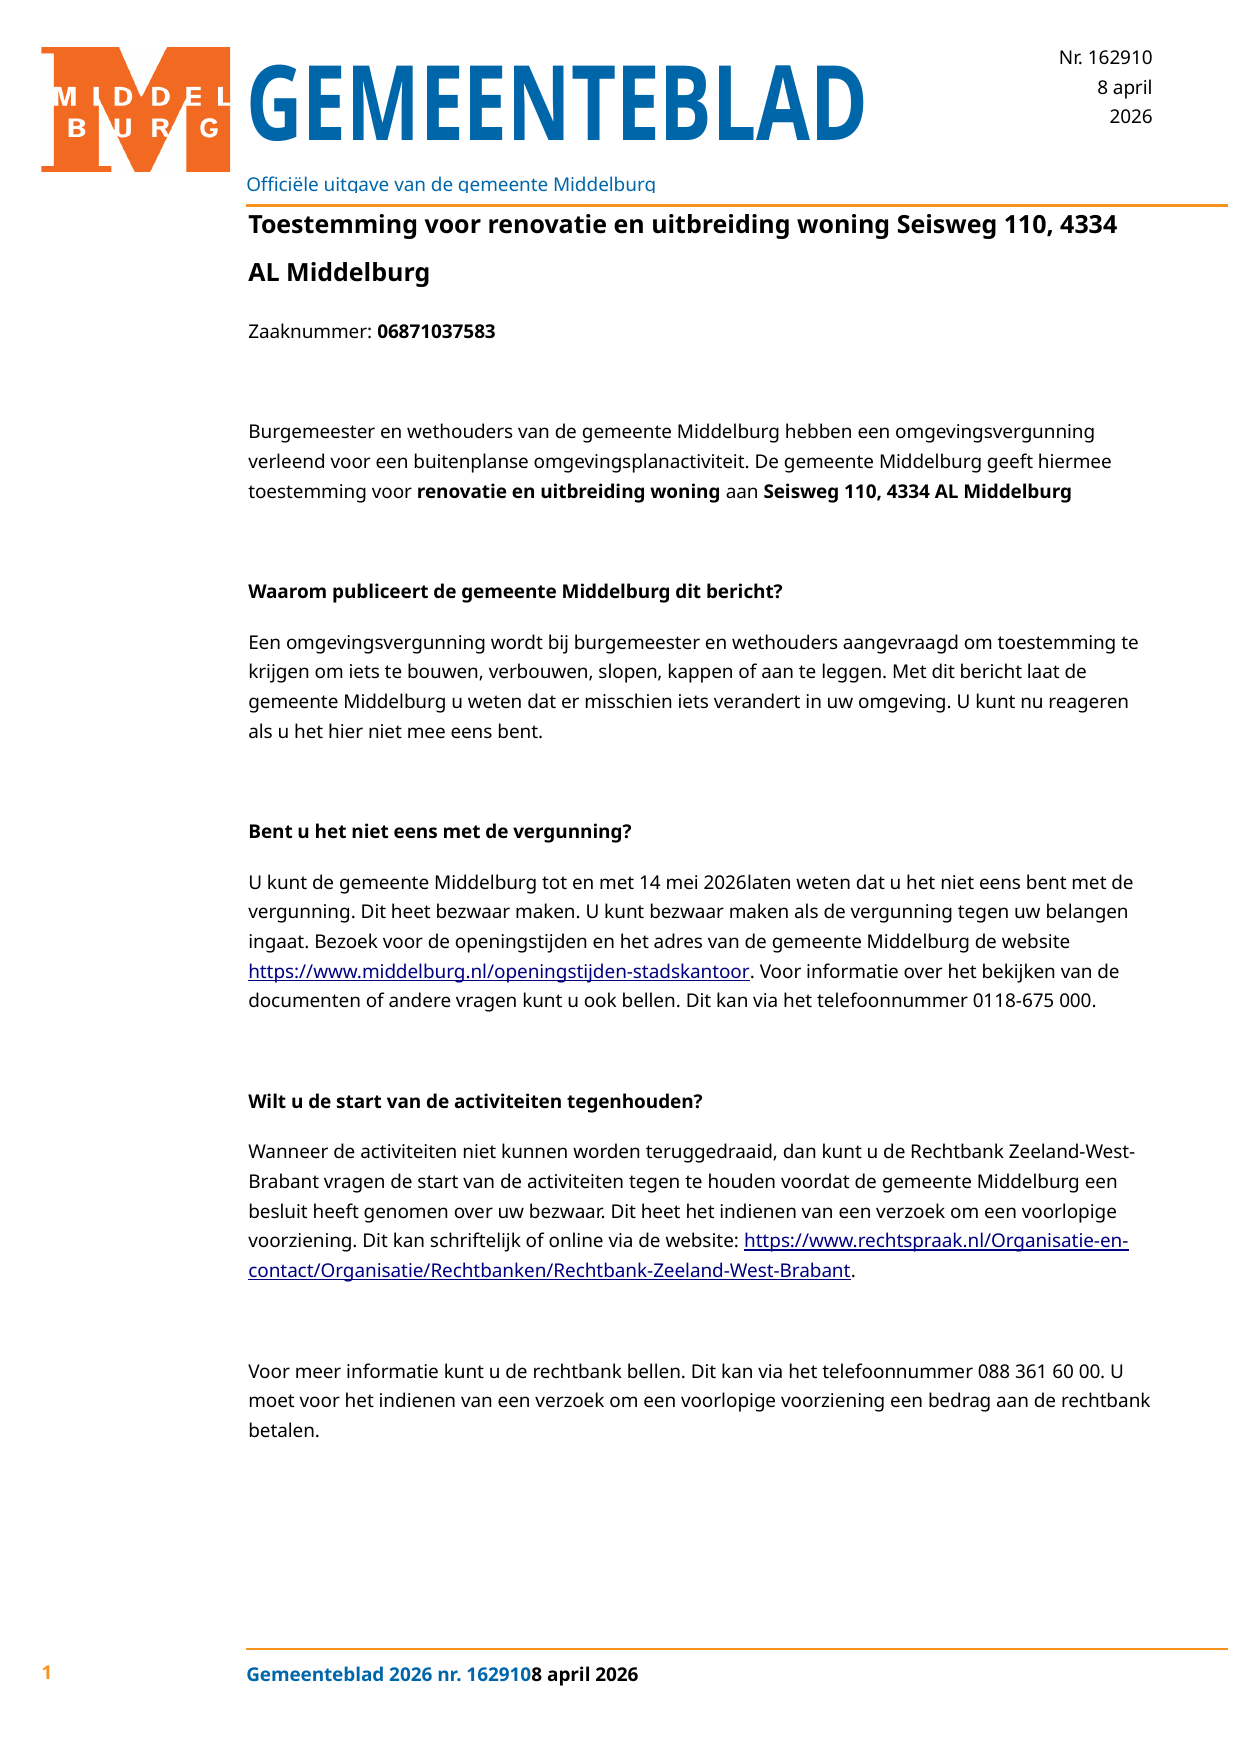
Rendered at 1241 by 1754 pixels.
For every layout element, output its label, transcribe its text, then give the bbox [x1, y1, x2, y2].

text Zaaknummer: 06871037583 [248, 318, 1152, 344]
text Bent u het niet eens met de vergunning? [248, 819, 1152, 844]
text Wilt u de start van de activiteiten tegenhouden? [248, 1088, 1152, 1114]
text Voor meer informatie kunt u de rechtbank bellen. Dit kan via het telefoonnummer 088 361 60 00. U moet voor het indienen van een verzoek om een voorlopige voorziening een bedrag aan de rechtbank betalen. [248, 1358, 1152, 1443]
text Een omgevingsvergunning wordt bij burgemeester en wethouders aangevraagd om toestemming te krijgen om iets te bouwen, verbouwen, slopen, kappen of aan te leggen. Met dit bericht laat de gemeente Middelburg u weten dat er misschien iets verandert in uw omgeving. U kunt nu reageren als u het hier niet mee eens bent. [248, 629, 1152, 744]
text Toestemming voor renovatie en uitbreiding woning Seisweg 110, 4334 AL Middelburg [248, 207, 1152, 288]
text Wanneer de activiteiten niet kunnen worden teruggedraaid, dan kunt u de Rechtbank Zeeland-West-Brabant vragen de start van de activiteiten tegen te houden voordat de gemeente Middelburg een besluit heeft genomen over uw bezwaar. Dit heet het indienen van een verzoek om een voorlopige voorziening. Dit kan schriftelijk of online via de website: https://www.rechtspraak.nl/Organisatie-en-contact/Organisatie/Rechtbanken/Rechtbank-Zeeland-West-Brabant. [248, 1139, 1152, 1283]
text Waarom publiceert de gemeente Middelburg dit bericht? [248, 579, 1152, 604]
picture [41, 47, 231, 172]
text U kunt de gemeente Middelburg tot en met 14 mei 2026laten weten dat u het niet eens bent met de vergunning. Dit heet bezwaar maken. U kunt bezwaar maken als de vergunning tegen uw belangen ingaat. Bezoek voor de openingstijden en het adres van de gemeente Middelburg de website https://www.middelburg.nl/openingstijden-stadskantoor. Voor informatie over het bekijken van de documenten of andere vragen kunt u ook bellen. Dit kan via het telefoonnummer 0118-675 000. [248, 869, 1152, 1013]
text Burgemeester en wethouders van de gemeente Middelburg hebben een omgevingsvergunning verleend voor een buitenplanse omgevingsplanactiviteit. De gemeente Middelburg geeft hiermee toestemming voor renovatie en uitbreiding woning aan Seisweg 110, 4334 AL Middelburg [248, 419, 1152, 504]
